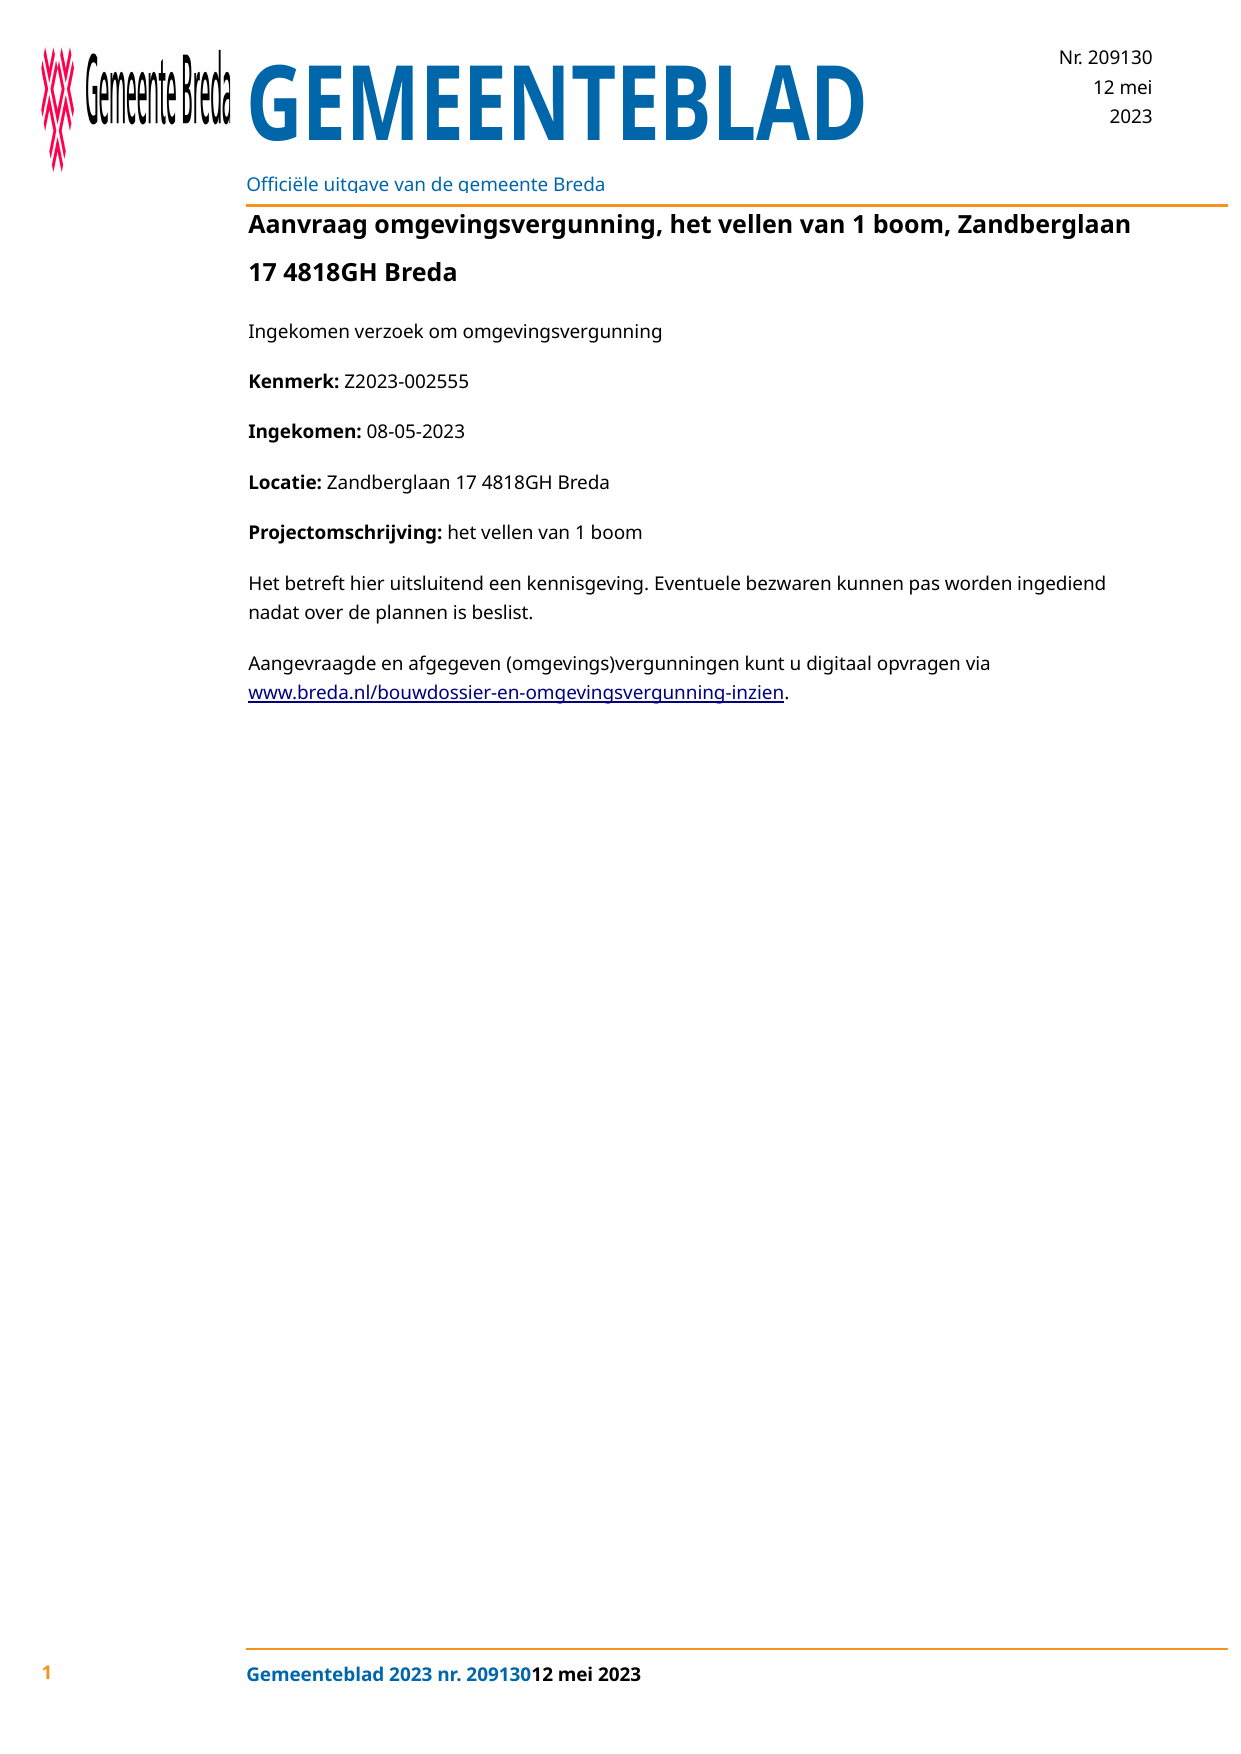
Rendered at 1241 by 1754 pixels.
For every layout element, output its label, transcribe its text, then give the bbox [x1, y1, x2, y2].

text Aanvraag omgevingsvergunning, het vellen van 1 boom, Zandberglaan 17 4818GH Breda [248, 207, 1152, 288]
text Ingekomen: 08-05-2023 [248, 419, 1152, 444]
text Kenmerk: Z2023-002555 [248, 368, 1152, 394]
text Aangevraagde en afgegeven (omgevings)vergunningen kunt u digitaal opvragen via www.breda.nl/bouwdossier-en-omgevingsvergunning-inzien. [248, 650, 1152, 705]
text Ingekomen verzoek om omgevingsvergunning [248, 318, 1152, 344]
picture [41, 47, 231, 172]
text Locatie: Zandberglaan 17 4818GH Breda [248, 469, 1152, 495]
text Het betreft hier uitsluitend een kennisgeving. Eventuele bezwaren kunnen pas worden ingediend nadat over de plannen is beslist. [248, 570, 1152, 625]
text Projectomschrijving: het vellen van 1 boom [248, 519, 1152, 545]
